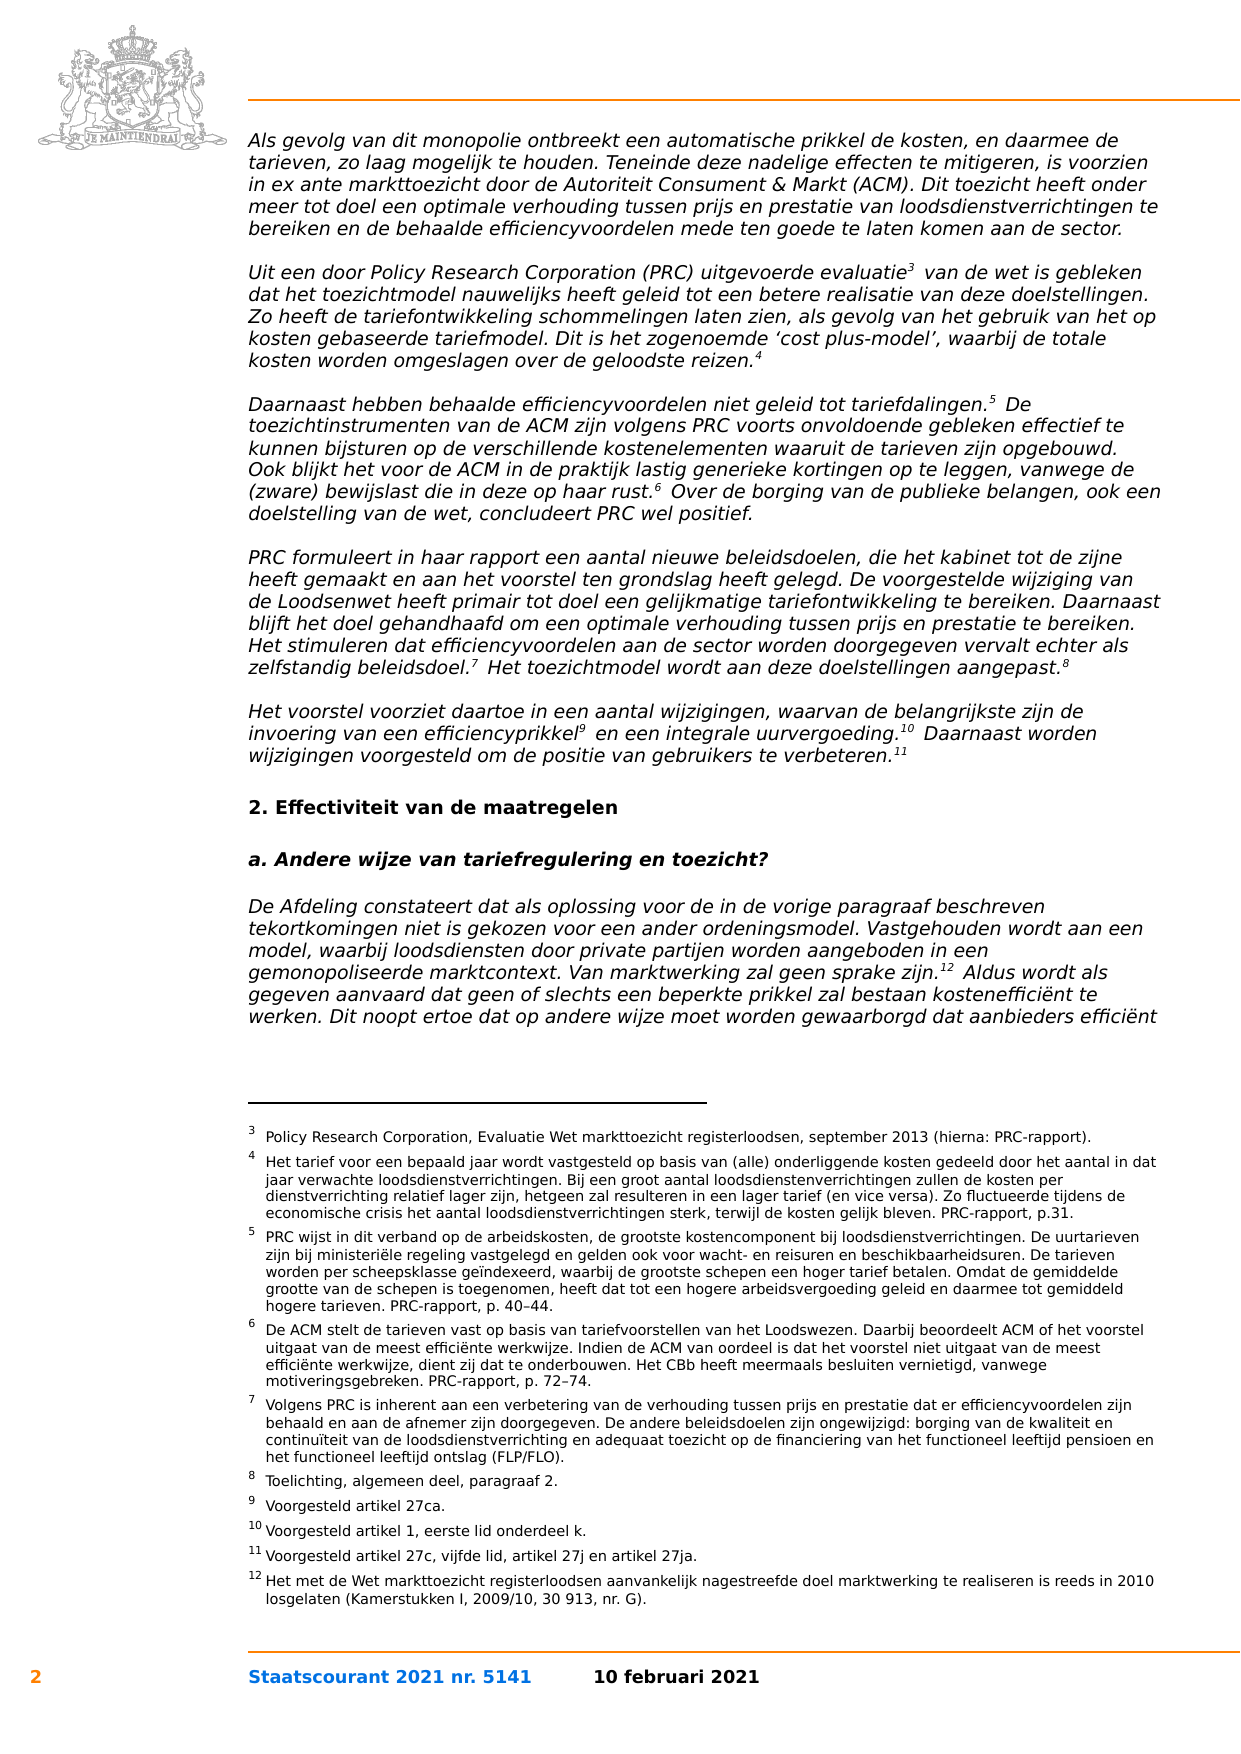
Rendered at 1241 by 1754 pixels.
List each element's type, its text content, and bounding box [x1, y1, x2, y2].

text Voorgesteld artikel 1, eerste lid onderdeel k. [248, 1519, 1163, 1541]
text De Afdeling constateert dat als oplossing voor de in de vorige paragraaf beschreven tekortkomingen niet is gekozen voor een ander ordeningsmodel. Vastgehouden wordt aan een model, waarbij loodsdiensten door private partijen worden aangeboden in een gemonopoliseerde marktcontext. Van marktwerking zal geen sprake zijn. Aldus wordt als gegeven aanvaard dat geen of slechts een beperkte prikkel zal bestaan kostenefficiënt te werken. Dit noopt ertoe dat op andere wijze moet worden gewaarborgd dat aanbieders efficiënt [248, 896, 1163, 1028]
picture [38, 25, 227, 150]
text Toelichting, algemeen deel, paragraaf 2. [248, 1469, 1163, 1491]
text Daarnaast hebben behaalde efficiencyvoordelen niet geleid tot tariefdalingen. De toezichtinstrumenten van de ACM zijn volgens PRC voorts onvoldoende gebleken effectief te kunnen bijsturen op de verschillende kostenelementen waaruit de tarieven zijn opgebouwd. Ook blijkt het voor de ACM in de praktijk lastig generieke kortingen op te leggen, vanwege de (zware) bewijslast die in deze op haar rust. Over de borging van de publieke belangen, ook een doelstelling van de wet, concludeert PRC wel positief. [248, 393, 1163, 525]
text Uit een door Policy Research Corporation (PRC) uitgevoerde evaluatie van de wet is gebleken dat het toezichtmodel nauwelijks heeft geleid tot een betere realisatie van deze doelstellingen. Zo heeft de tariefontwikkeling schommelingen laten zien, als gevolg van het gebruik van het op kosten gebaseerde tariefmodel. Dit is het zogenoemde ‘cost plus-model’, waarbij de totale kosten worden omgeslagen over de geloodste reizen. [248, 262, 1163, 372]
text Het tarief voor een bepaald jaar wordt vastgesteld op basis van (alle) onderliggende kosten gedeeld door het aantal in dat jaar verwachte loodsdienstverrichtingen. Bij een groot aantal loodsdienstenverrichtingen zullen de kosten per dienstverrichting relatief lager zijn, hetgeen zal resulteren in een lager tarief (en vice versa). Zo fluctueerde tijdens de economische crisis het aantal loodsdienstverrichtingen sterk, terwijl de kosten gelijk bleven. PRC-rapport, p.31. [248, 1149, 1163, 1222]
text Als gevolg van dit monopolie ontbreekt een automatische prikkel de kosten, en daarmee de tarieven, zo laag mogelijk te houden. Teneinde deze nadelige effecten te mitigeren, is voorzien in ex ante markttoezicht door de Autoriteit Consument & Markt (ACM). Dit toezicht heeft onder meer tot doel een optimale verhouding tussen prijs en prestatie van loodsdienstverrichtingen te bereiken en de behaalde efficiencyvoordelen mede ten goede te laten komen aan de sector. [248, 130, 1163, 240]
text Policy Research Corporation, Evaluatie Wet markttoezicht registerloodsen, september 2013 (hierna: PRC-rapport). [248, 1124, 1163, 1147]
text PRC wijst in dit verband op de arbeidskosten, de grootste kostencomponent bij loodsdienstverrichtingen. De uurtarieven zijn bij ministeriële regeling vastgelegd en gelden ook voor wacht- en reisuren en beschikbaarheidsuren. De tarieven worden per scheepsklasse geïndexeerd, waarbij de grootste schepen een hoger tarief betalen. Omdat de gemiddelde grootte van de schepen is toegenomen, heeft dat tot een hogere arbeidsvergoeding geleid en daarmee tot gemiddeld hogere tarieven. PRC-rapport, p. 40–44. [248, 1225, 1163, 1315]
subtitle a. Andere wijze van tariefregulering en toezicht? [248, 849, 1163, 871]
text Het voorstel voorziet daartoe in een aantal wijzigingen, waarvan de belangrijkste zijn de invoering van een efficiencyprikkel en een integrale uurvergoeding. Daarnaast worden wijzigingen voorgesteld om de positie van gebruikers te verbeteren. [248, 701, 1163, 767]
text Voorgesteld artikel 27c, vijfde lid, artikel 27j en artikel 27ja. [248, 1544, 1163, 1566]
text Het met de Wet markttoezicht registerloodsen aanvankelijk nagestreefde doel marktwerking te realiseren is reeds in 2010 losgelaten (Kamerstukken I, 2009/10, 30 913, nr. G). [248, 1569, 1163, 1608]
text PRC formuleert in haar rapport een aantal nieuwe beleidsdoelen, die het kabinet tot de zijne heeft gemaakt en aan het voorstel ten grondslag heeft gelegd. De voorgestelde wijziging van de Loodsenwet heeft primair tot doel een gelijkmatige tariefontwikkeling te bereiken. Daarnaast blijft het doel gehandhaafd om een optimale verhouding tussen prijs en prestatie te bereiken. Het stimuleren dat efficiencyvoordelen aan de sector worden doorgegeven vervalt echter als zelfstandig beleidsdoel. Het toezichtmodel wordt aan deze doelstellingen aangepast. [248, 547, 1163, 679]
text Voorgesteld artikel 27ca. [248, 1494, 1163, 1516]
text De ACM stelt de tarieven vast op basis van tariefvoorstellen van het Loodswezen. Daarbij beoordeelt ACM of het voorstel uitgaat van de meest efficiënte werkwijze. Indien de ACM van oordeel is dat het voorstel niet uitgaat van de meest efficiënte werkwijze, dient zij dat te onderbouwen. Het CBb heeft meermaals besluiten vernietigd, vanwege motiveringsgebreken. PRC-rapport, p. 72–74. [248, 1318, 1163, 1390]
text Volgens PRC is inherent aan een verbetering van de verhouding tussen prijs en prestatie dat er efficiencyvoordelen zijn behaald en aan de afnemer zijn doorgegeven. De andere beleidsdoelen zijn ongewijzigd: borging van de kwaliteit en continuïteit van de loodsdienstverrichting en adequaat toezicht op de financiering van het functioneel leeftijd pensioen en het functioneel leeftijd ontslag (FLP/FLO). [248, 1393, 1163, 1466]
subtitle 2. Effectiviteit van de maatregelen [248, 797, 1163, 819]
